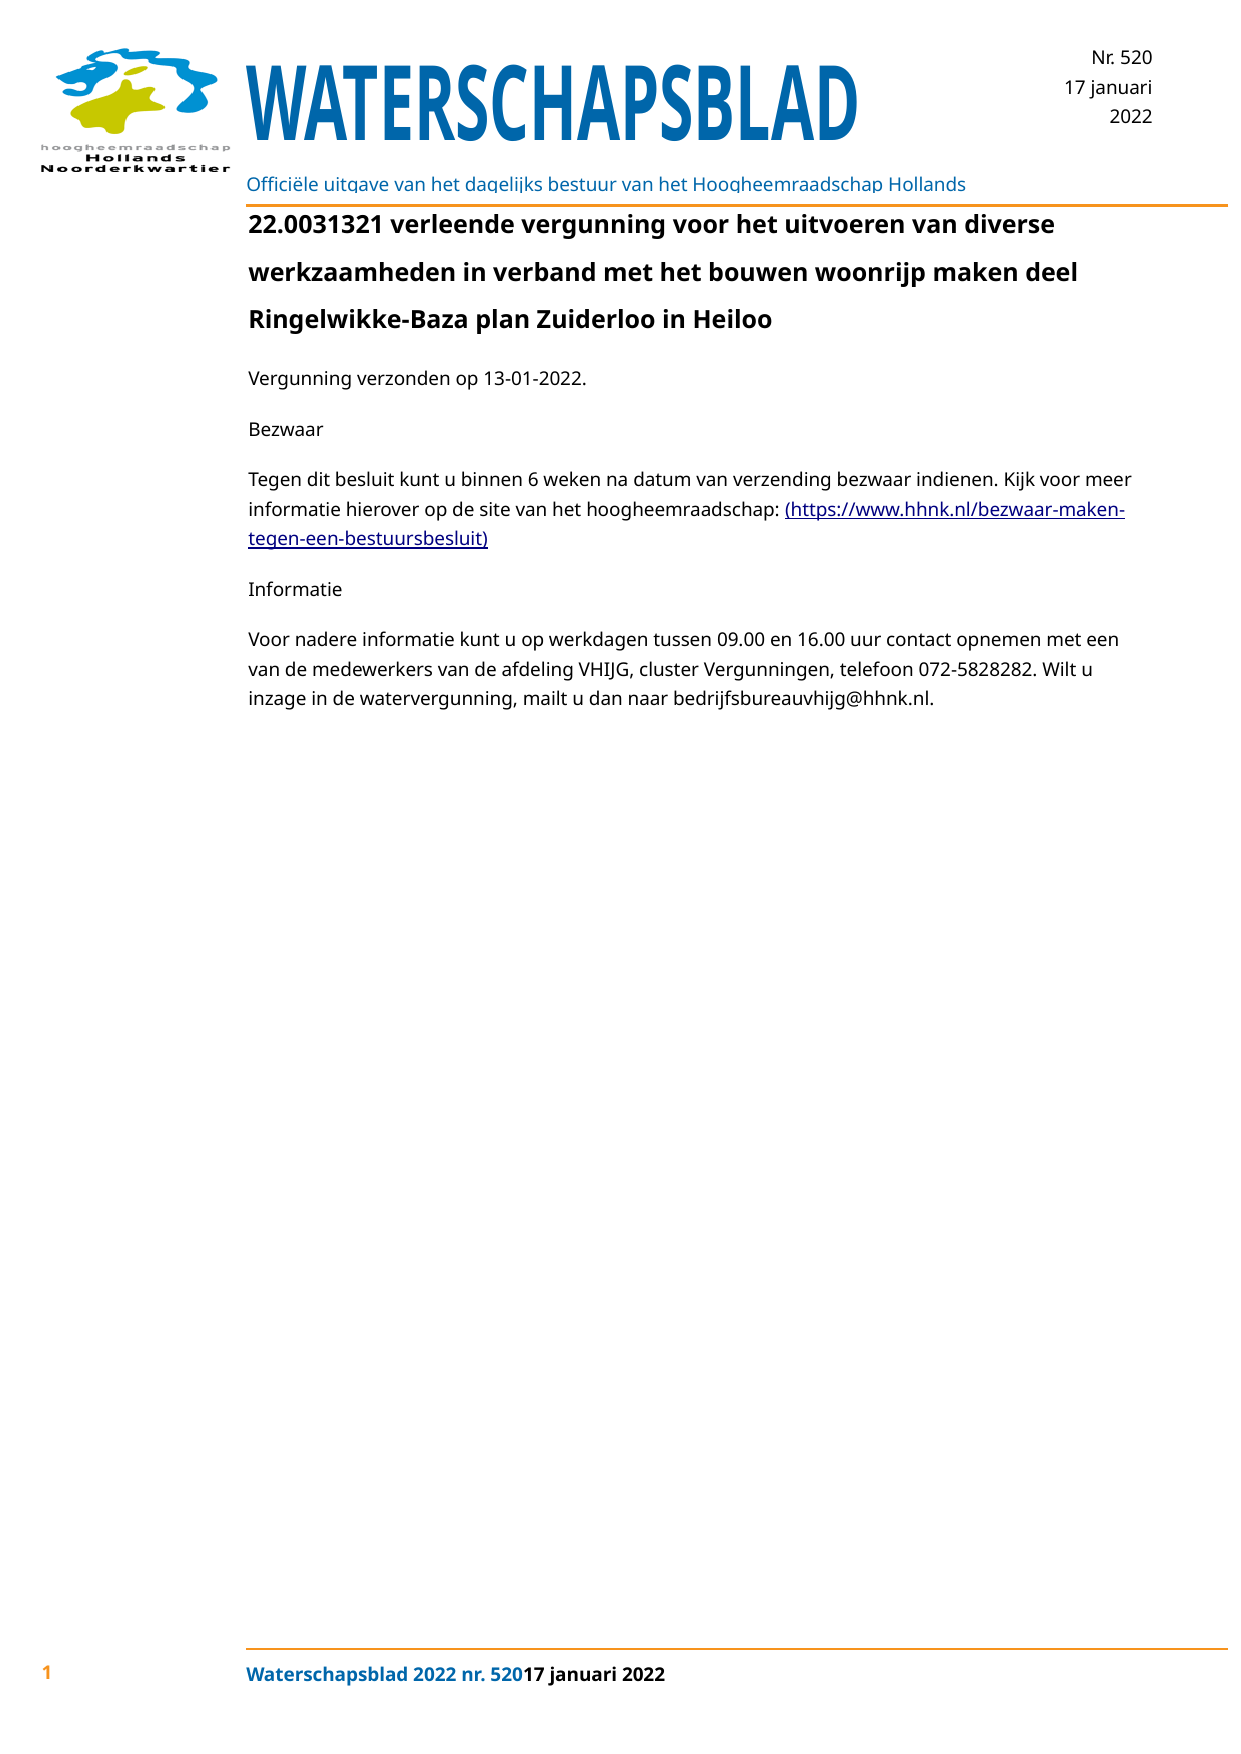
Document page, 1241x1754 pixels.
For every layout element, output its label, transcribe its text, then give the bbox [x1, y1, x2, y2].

text Bezwaar [248, 416, 1152, 442]
picture [41, 47, 231, 172]
text Tegen dit besluit kunt u binnen 6 weken na datum van verzending bezwaar indienen. Kijk voor meer informatie hierover op de site van het hoogheemraadschap: (https://www.hhnk.nl/bezwaar-maken-tegen-een-bestuursbesluit) [248, 466, 1152, 551]
text Vergunning verzonden op 13-01-2022. [248, 366, 1152, 391]
text Voor nadere informatie kunt u op werkdagen tussen 09.00 en 16.00 uur contact opnemen met een van de medewerkers van de afdeling VHIJG, cluster Vergunningen, telefoon 072-5828282. Wilt u inzage in de watervergunning, mailt u dan naar bedrijfsbureauvhijg@hhnk.nl. [248, 626, 1152, 711]
text Informatie [248, 576, 1152, 602]
text 22.0031321 verleende vergunning voor het uitvoeren van diverse werkzaamheden in verband met het bouwen woonrijp maken deel Ringelwikke-Baza plan Zuiderloo in Heiloo [248, 207, 1152, 336]
